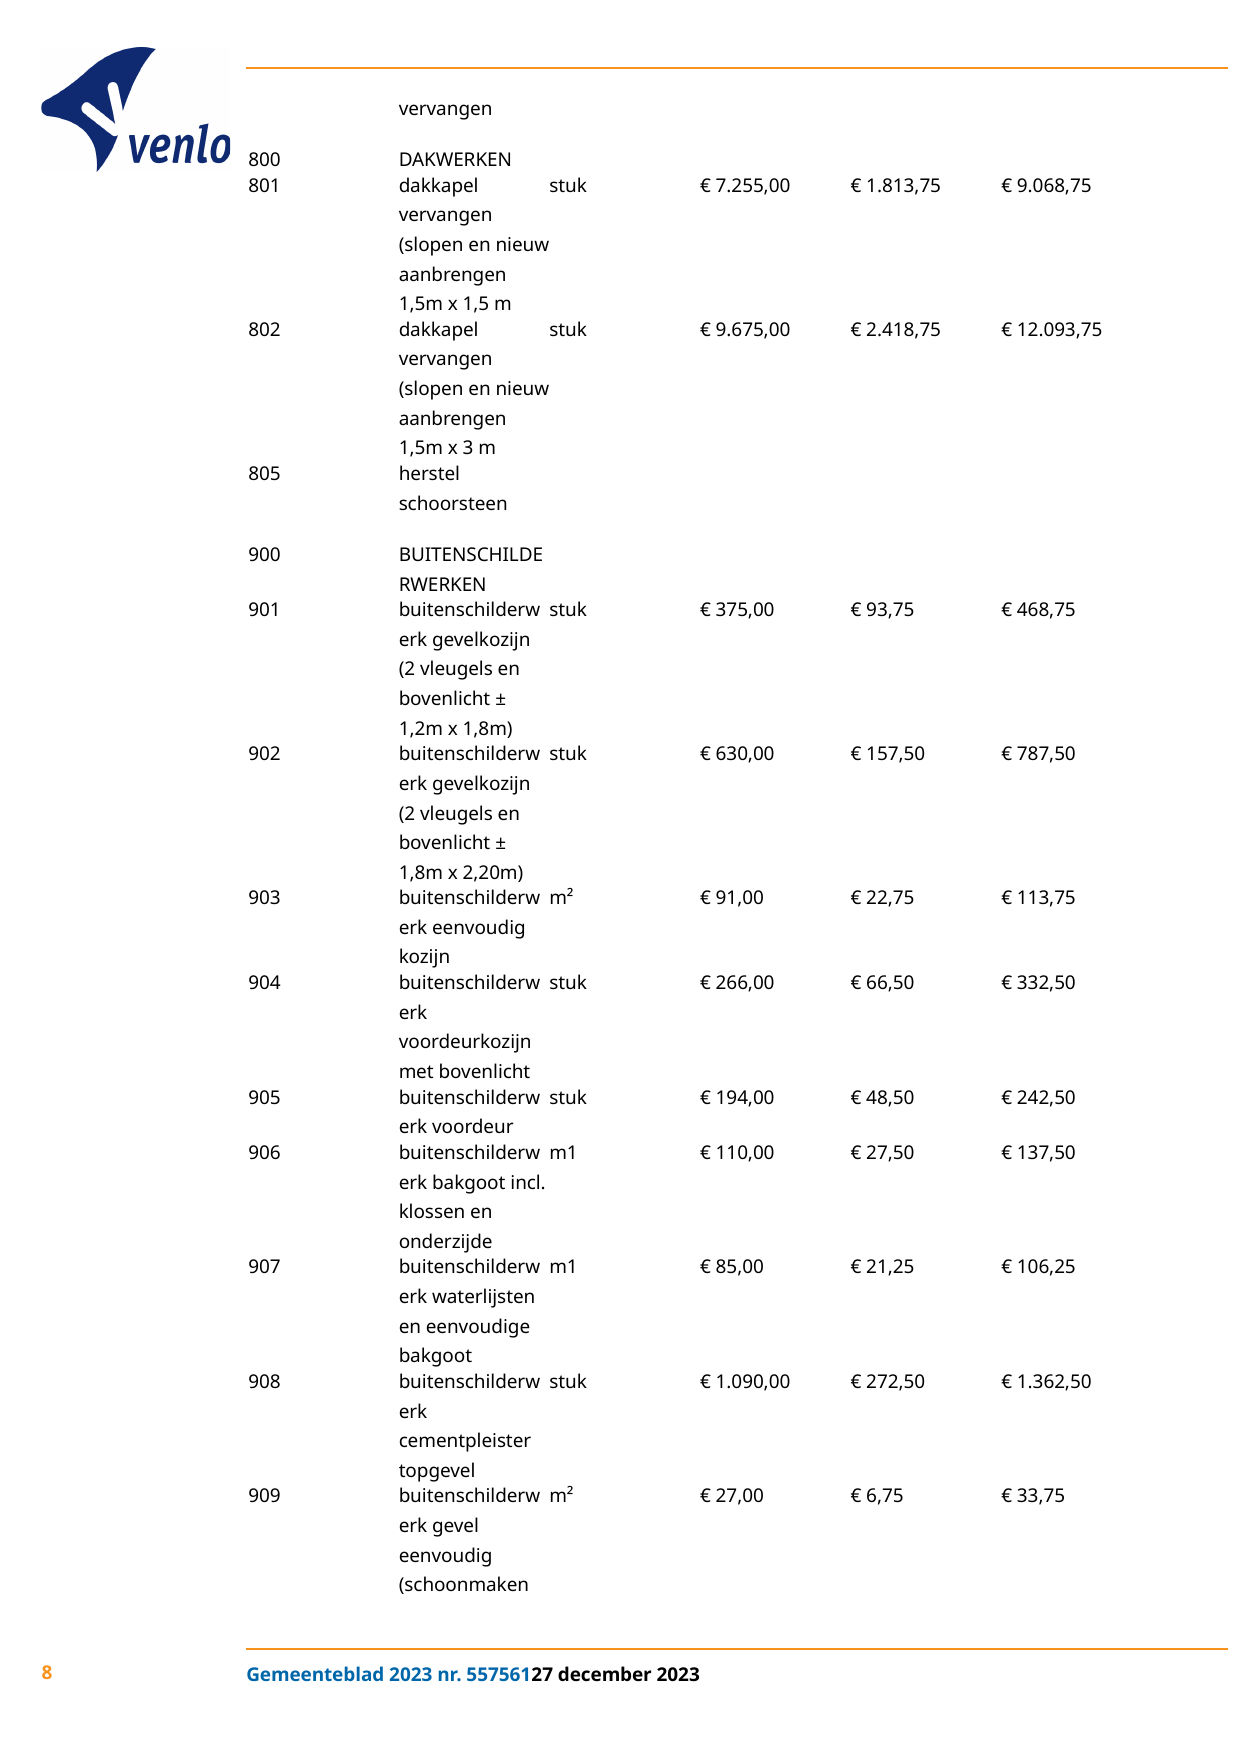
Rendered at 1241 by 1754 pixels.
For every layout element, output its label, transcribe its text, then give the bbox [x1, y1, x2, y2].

table_cell 802 [248, 316, 398, 460]
table_cell [549, 515, 700, 541]
table_cell [850, 460, 1001, 515]
table_cell € 468,75 [1001, 596, 1152, 741]
table_cell 801 [248, 172, 398, 316]
table_cell [850, 95, 1001, 121]
table_cell [700, 95, 850, 121]
table_cell € 106,25 [1001, 1254, 1152, 1368]
table_cell [1001, 541, 1152, 596]
table_cell € 137,50 [1001, 1139, 1152, 1254]
table_cell m1 [549, 1139, 700, 1254]
table_cell [700, 541, 850, 596]
table_cell stuk [549, 596, 700, 741]
table_cell 800 [248, 146, 398, 172]
table_cell 902 [248, 741, 398, 884]
table_cell buitenschilderwerk voordeur [399, 1084, 549, 1139]
table_cell [549, 146, 700, 172]
table_cell € 9.675,00 [700, 316, 850, 460]
table_cell € 12.093,75 [1001, 316, 1152, 460]
table_cell 908 [248, 1368, 398, 1483]
table_cell € 6,75 [850, 1483, 1001, 1597]
table_cell m² [549, 1483, 700, 1597]
table_cell 909 [248, 1483, 398, 1597]
table_cell stuk [549, 172, 700, 316]
table_cell [700, 121, 850, 146]
table_cell € 242,50 [1001, 1084, 1152, 1139]
table_cell [1001, 121, 1152, 146]
table_cell [850, 515, 1001, 541]
table_cell DAKWERKEN [399, 146, 549, 172]
table_cell buitenschilderwerk waterlijsten en eenvoudige bakgoot [399, 1254, 549, 1368]
table_cell 903 [248, 885, 398, 969]
table_cell [248, 95, 398, 121]
table_cell [700, 146, 850, 172]
table_cell [1001, 515, 1152, 541]
table_cell [850, 146, 1001, 172]
table_cell m1 [549, 1254, 700, 1368]
table_cell € 157,50 [850, 741, 1001, 884]
table_cell [549, 95, 700, 121]
table_cell € 22,75 [850, 885, 1001, 969]
table_cell 901 [248, 596, 398, 741]
table_cell [248, 121, 398, 146]
table_cell [399, 515, 549, 541]
table_cell € 21,25 [850, 1254, 1001, 1368]
table_cell buitenschilderwerk eenvoudig kozijn [399, 885, 549, 969]
table_cell m² [549, 885, 700, 969]
table_cell € 1.813,75 [850, 172, 1001, 316]
table_cell € 91,00 [700, 885, 850, 969]
table_cell BUITENSCHILDERWERKEN [399, 541, 549, 596]
table_cell € 787,50 [1001, 741, 1152, 884]
table_cell buitenschilderwerk gevel eenvoudig (schoonmaken [399, 1483, 549, 1597]
table_cell € 93,75 [850, 596, 1001, 741]
table_cell buitenschilderwerk gevelkozijn (2 vleugels en bovenlicht ± 1,2m x 1,8m) [399, 596, 549, 741]
table_cell [700, 460, 850, 515]
table_cell € 9.068,75 [1001, 172, 1152, 316]
table_cell € 375,00 [700, 596, 850, 741]
table_cell [850, 121, 1001, 146]
table_cell [850, 541, 1001, 596]
table_cell dakkapel vervangen (slopen en nieuw aanbrengen 1,5m x 1,5 m [399, 172, 549, 316]
table_cell € 1.362,50 [1001, 1368, 1152, 1483]
table_cell € 113,75 [1001, 885, 1152, 969]
table_cell buitenschilderwerk bakgoot incl. klossen en onderzijde [399, 1139, 549, 1254]
table_cell [248, 515, 398, 541]
table_cell [399, 121, 549, 146]
table_cell [700, 515, 850, 541]
table_cell 805 [248, 460, 398, 515]
table_cell buitenschilderwerk gevelkozijn (2 vleugels en bovenlicht ± 1,8m x 2,20m) [399, 741, 549, 884]
table_cell herstel schoorsteen [399, 460, 549, 515]
table_cell € 2.418,75 [850, 316, 1001, 460]
picture [41, 47, 231, 172]
table_cell buitenschilderwerk voordeurkozijn met bovenlicht [399, 970, 549, 1084]
table_cell € 27,00 [700, 1483, 850, 1597]
table_cell [549, 460, 700, 515]
table_cell [549, 541, 700, 596]
table_cell dakkapel vervangen (slopen en nieuw aanbrengen 1,5m x 3 m [399, 316, 549, 460]
table_cell € 33,75 [1001, 1483, 1152, 1597]
table_cell 904 [248, 970, 398, 1084]
table_cell stuk [549, 741, 700, 884]
table_cell € 27,50 [850, 1139, 1001, 1254]
table_cell € 85,00 [700, 1254, 850, 1368]
table_cell € 266,00 [700, 970, 850, 1084]
table_cell [549, 121, 700, 146]
table_cell 905 [248, 1084, 398, 1139]
table_cell 906 [248, 1139, 398, 1254]
table_cell € 332,50 [1001, 970, 1152, 1084]
table_cell € 66,50 [850, 970, 1001, 1084]
table_cell [1001, 95, 1152, 121]
table_cell 900 [248, 541, 398, 596]
table_cell stuk [549, 1084, 700, 1139]
table_cell € 48,50 [850, 1084, 1001, 1139]
table_cell stuk [549, 970, 700, 1084]
table_cell 907 [248, 1254, 398, 1368]
table_cell € 7.255,00 [700, 172, 850, 316]
table_cell vervangen [399, 95, 549, 121]
table_cell [1001, 460, 1152, 515]
table_cell buitenschilderwerk cementpleister topgevel [399, 1368, 549, 1483]
table_cell € 194,00 [700, 1084, 850, 1139]
table_cell stuk [549, 1368, 700, 1483]
table_cell € 630,00 [700, 741, 850, 884]
table_cell € 272,50 [850, 1368, 1001, 1483]
table_cell € 110,00 [700, 1139, 850, 1254]
table_cell € 1.090,00 [700, 1368, 850, 1483]
table_cell [1001, 146, 1152, 172]
table_cell stuk [549, 316, 700, 460]
